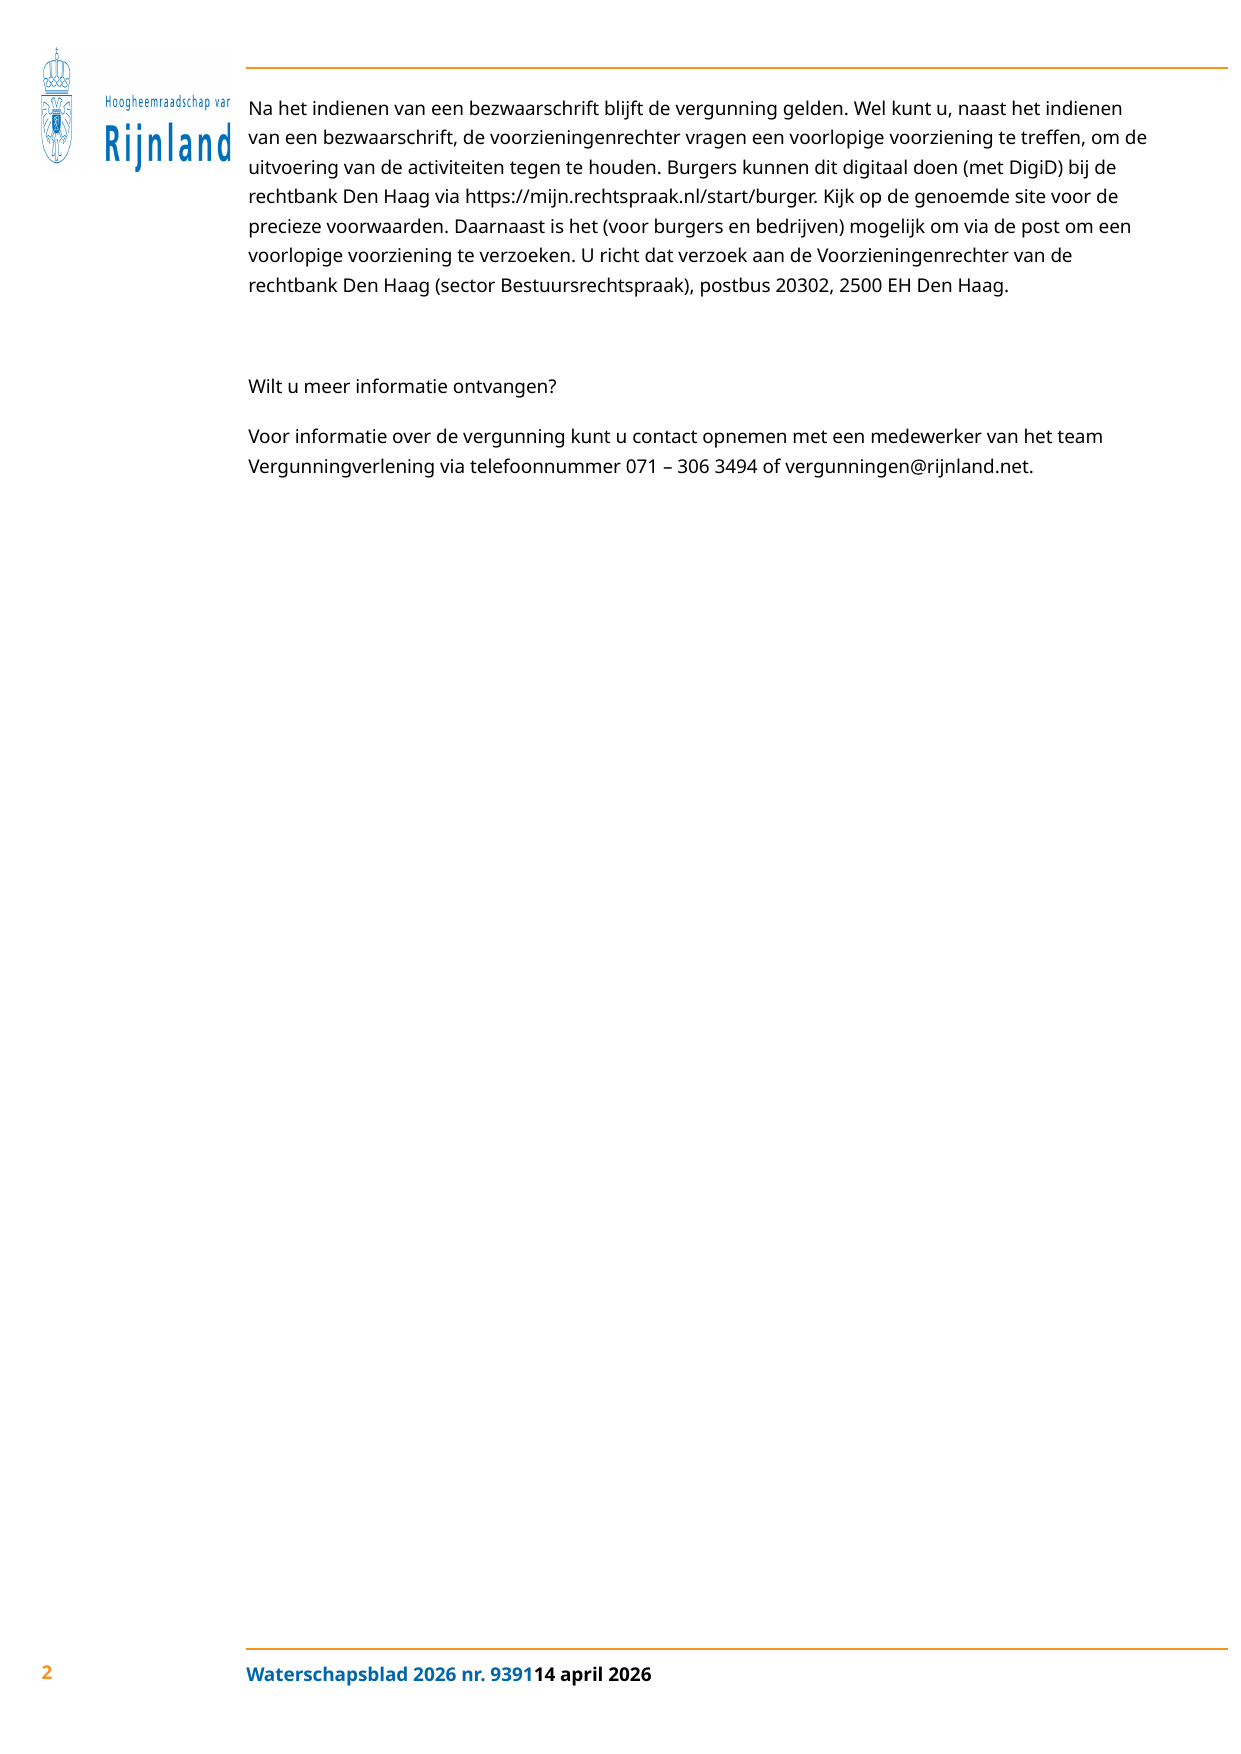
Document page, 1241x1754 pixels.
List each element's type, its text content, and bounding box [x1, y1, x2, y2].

text Na het indienen van een bezwaarschrift blijft de vergunning gelden. Wel kunt u, naast het indienen van een bezwaarschrift, de voorzieningenrechter vragen een voorlopige voorziening te treffen, om de uitvoering van de activiteiten tegen te houden. Burgers kunnen dit digitaal doen (met DigiD) bij de rechtbank Den Haag via https://mijn.rechtspraak.nl/start/burger. Kijk op de genoemde site voor de precieze voorwaarden. Daarnaast is het (voor burgers en bedrijven) mogelijk om via de post om een voorlopige voorziening te verzoeken. U richt dat verzoek aan de Voorzieningenrechter van de rechtbank Den Haag (sector Bestuursrechtspraak), postbus 20302, 2500 EH Den Haag. [248, 95, 1152, 298]
text Wilt u meer informatie ontvangen? [248, 373, 1152, 399]
text Voor informatie over de vergunning kunt u contact opnemen met een medewerker van het team Vergunningverlening via telefoonnummer 071 – 306 3494 of vergunningen@rijnland.net. [248, 423, 1152, 479]
picture [41, 47, 231, 172]
